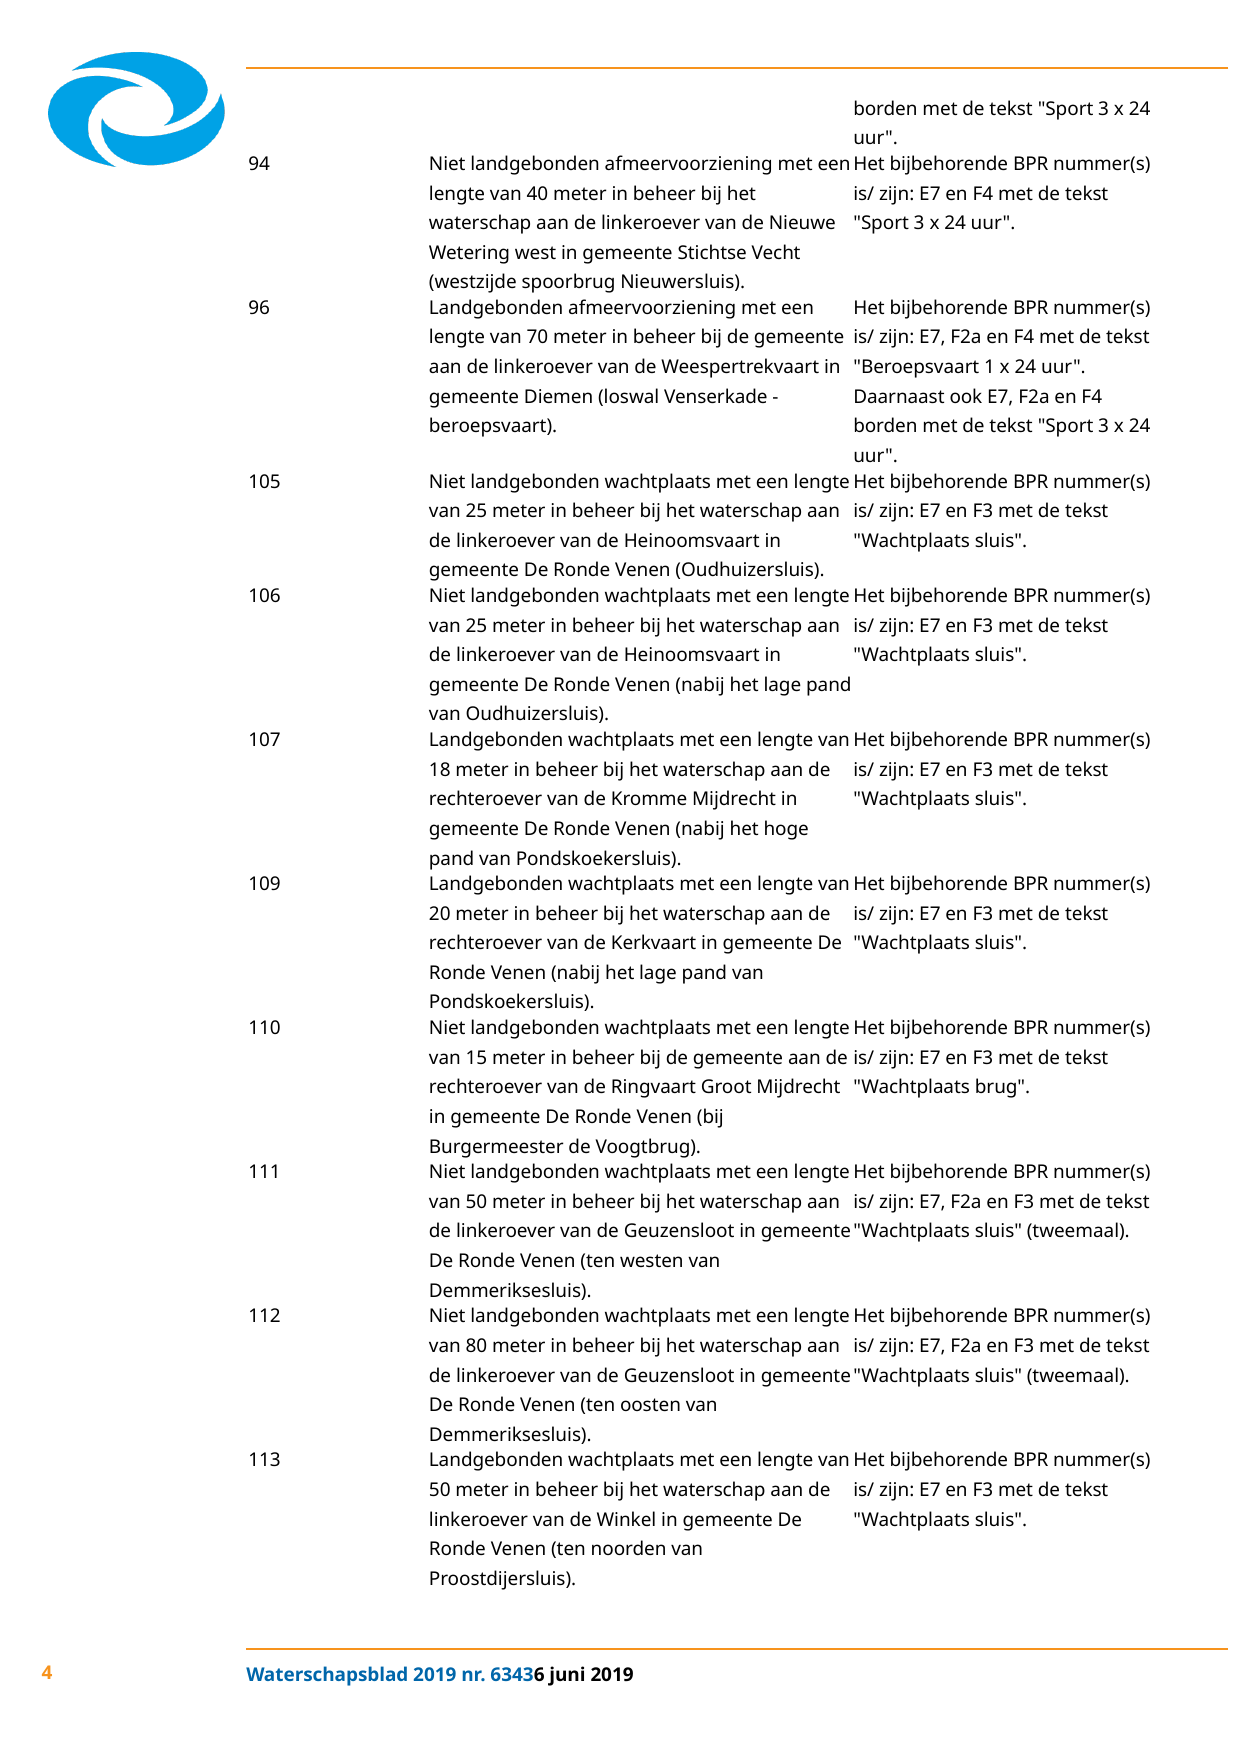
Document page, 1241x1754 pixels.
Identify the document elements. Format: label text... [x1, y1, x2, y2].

table_cell Het bijbehorende BPR nummer(s) is/ zijn: E7, F2a en F4 met de tekst "Beroepsvaart 1 x 24 uur". Daarnaast ook E7, F2a en F4 borden met de tekst "Sport 3 x 24 uur". [853, 294, 1152, 468]
table_cell Niet landgebonden wachtplaats met een lengte van 50 meter in beheer bij het waterschap aan de linkeroever van de Geuzensloot in gemeente De Ronde Venen (ten westen van Demmeriksesluis). [429, 1159, 853, 1303]
table_cell 107 [248, 726, 429, 870]
table_cell Landgebonden afmeervoorziening met een lengte van 70 meter in beheer bij de gemeente aan de linkeroever van de Weespertrekvaart in gemeente Diemen (loswal Venserkade - beroepsvaart). [429, 294, 853, 468]
table_cell [429, 95, 853, 150]
table_cell 94 [248, 150, 429, 294]
table_cell 111 [248, 1159, 429, 1303]
table_cell Het bijbehorende BPR nummer(s) is/ zijn: E7, F2a en F3 met de tekst "Wachtplaats sluis" (tweemaal). [853, 1159, 1152, 1303]
table_cell Het bijbehorende BPR nummer(s) is/ zijn: E7 en F4 met de tekst "Sport 3 x 24 uur". [853, 150, 1152, 294]
table_cell Het bijbehorende BPR nummer(s) is/ zijn: E7 en F3 met de tekst "Wachtplaats sluis". [853, 468, 1152, 582]
picture [41, 47, 231, 172]
table_cell Het bijbehorende BPR nummer(s) is/ zijn: E7 en F3 met de tekst "Wachtplaats sluis". [853, 870, 1152, 1014]
table_cell Het bijbehorende BPR nummer(s) is/ zijn: E7 en F3 met de tekst "Wachtplaats sluis". [853, 582, 1152, 726]
table_cell Landgebonden wachtplaats met een lengte van 50 meter in beheer bij het waterschap aan de linkeroever van de Winkel in gemeente De Ronde Venen (ten noorden van Proostdijersluis). [429, 1447, 853, 1591]
table_cell Landgebonden wachtplaats met een lengte van 20 meter in beheer bij het waterschap aan de rechteroever van de Kerkvaart in gemeente De Ronde Venen (nabij het lage pand van Pondskoekersluis). [429, 870, 853, 1014]
table_cell borden met de tekst "Sport 3 x 24 uur". [853, 95, 1152, 150]
table_cell Het bijbehorende BPR nummer(s) is/ zijn: E7 en F3 met de tekst "Wachtplaats sluis". [853, 726, 1152, 870]
table_cell 110 [248, 1015, 429, 1158]
table_cell 96 [248, 294, 429, 468]
table_cell Landgebonden wachtplaats met een lengte van 18 meter in beheer bij het waterschap aan de rechteroever van de Kromme Mijdrecht in gemeente De Ronde Venen (nabij het hoge pand van Pondskoekersluis). [429, 726, 853, 870]
table_cell Het bijbehorende BPR nummer(s) is/ zijn: E7 en F3 met de tekst "Wachtplaats sluis". [853, 1447, 1152, 1591]
table_cell 112 [248, 1303, 429, 1447]
table_cell Het bijbehorende BPR nummer(s) is/ zijn: E7, F2a en F3 met de tekst "Wachtplaats sluis" (tweemaal). [853, 1303, 1152, 1447]
table_cell Niet landgebonden wachtplaats met een lengte van 15 meter in beheer bij de gemeente aan de rechteroever van de Ringvaart Groot Mijdrecht in gemeente De Ronde Venen (bij Burgermeester de Voogtbrug). [429, 1015, 853, 1158]
table_cell Niet landgebonden wachtplaats met een lengte van 25 meter in beheer bij het waterschap aan de linkeroever van de Heinoomsvaart in gemeente De Ronde Venen (Oudhuizersluis). [429, 468, 853, 582]
table_cell Niet landgebonden wachtplaats met een lengte van 25 meter in beheer bij het waterschap aan de linkeroever van de Heinoomsvaart in gemeente De Ronde Venen (nabij het lage pand van Oudhuizersluis). [429, 582, 853, 726]
table_cell 105 [248, 468, 429, 582]
table_cell 113 [248, 1447, 429, 1591]
table_cell [248, 95, 429, 150]
table_cell 109 [248, 870, 429, 1014]
table_cell Niet landgebonden wachtplaats met een lengte van 80 meter in beheer bij het waterschap aan de linkeroever van de Geuzensloot in gemeente De Ronde Venen (ten oosten van Demmeriksesluis). [429, 1303, 853, 1447]
table_cell Het bijbehorende BPR nummer(s) is/ zijn: E7 en F3 met de tekst "Wachtplaats brug". [853, 1015, 1152, 1158]
table_cell 106 [248, 582, 429, 726]
table_cell Niet landgebonden afmeervoorziening met een lengte van 40 meter in beheer bij het waterschap aan de linkeroever van de Nieuwe Wetering west in gemeente Stichtse Vecht (westzijde spoorbrug Nieuwersluis). [429, 150, 853, 294]
